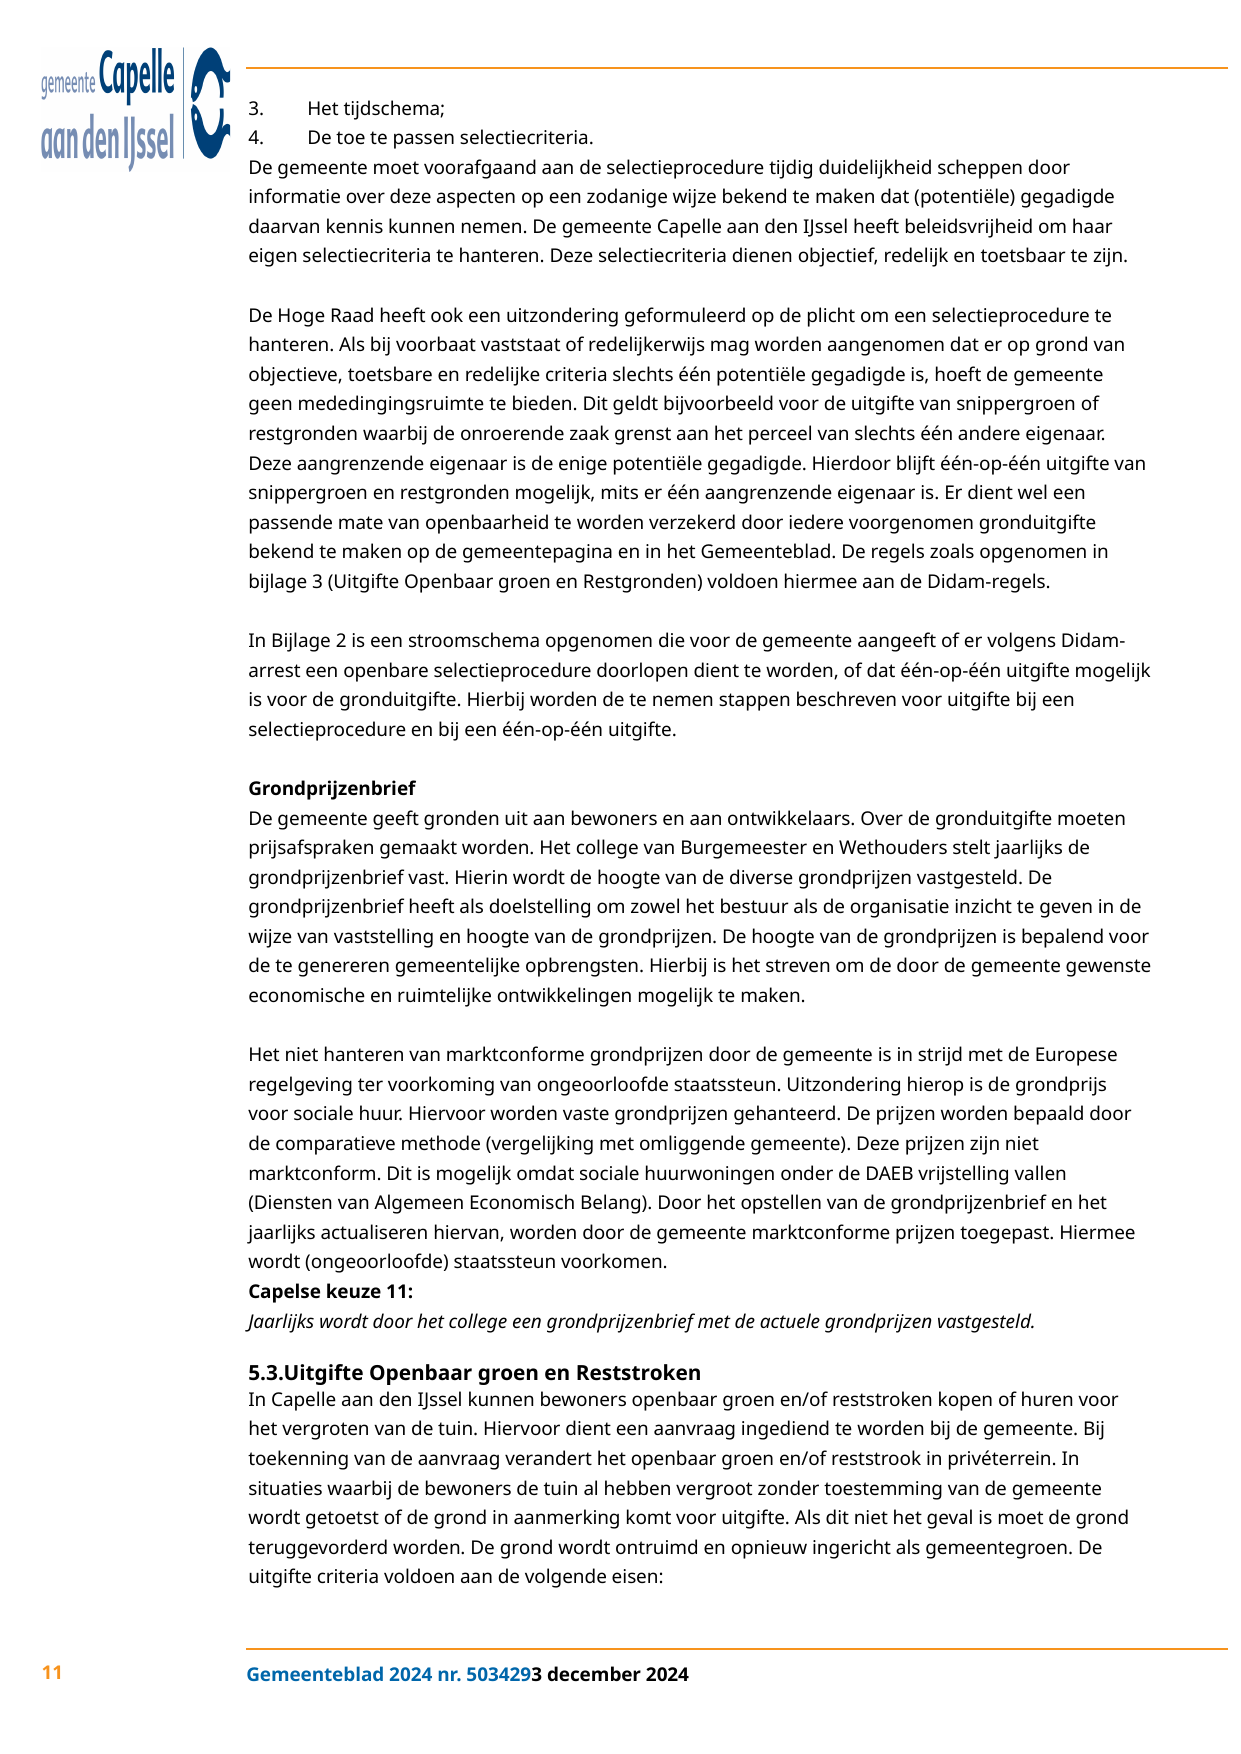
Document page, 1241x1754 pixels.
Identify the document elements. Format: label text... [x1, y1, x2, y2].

text De Hoge Raad heeft ook een uitzondering geformuleerd op de plicht om een selectieprocedure te hanteren. Als bij voorbaat vaststaat of redelijkerwijs mag worden aangenomen dat er op grond van objectieve, toetsbare en redelijke criteria slechts één potentiële gegadigde is, hoeft de gemeente geen mededingingsruimte te bieden. Dit geldt bijvoorbeeld voor de uitgifte van snippergroen of restgronden waarbij de onroerende zaak grenst aan het perceel van slechts één andere eigenaar. Deze aangrenzende eigenaar is de enige potentiële gegadigde. Hierdoor blijft één-op-één uitgifte van snippergroen en restgronden mogelijk, mits er één aangrenzende eigenaar is. Er dient wel een passende mate van openbaarheid te worden verzekerd door iedere voorgenomen gronduitgifte bekend te maken op de gemeentepagina en in het Gemeenteblad. De regels zoals opgenomen in bijlage 3 (Uitgifte Openbaar groen en Restgronden) voldoen hiermee aan de Didam-regels. [248, 302, 1152, 594]
table_header Capelse keuze 11: Jaarlijks wordt door het college een grondprijzenbrief met de actuele grondprijzen vastgesteld. [248, 1278, 1152, 1333]
text In Bijlage 2 is een stroomschema opgenomen die voor de gemeente aangeeft of er volgens Didam-arrest een openbare selectieprocedure doorlopen dient te worden, of dat één-op-één uitgifte mogelijk is voor de gronduitgifte. Hierbij worden de te nemen stappen beschreven voor uitgifte bij een selectieprocedure en bij een één-op-één uitgifte. [248, 627, 1152, 742]
text Grondprijzenbrief [248, 775, 1152, 801]
text Het niet hanteren van marktconforme grondprijzen door de gemeente is in strijd met de Europese regelgeving ter voorkoming van ongeoorloofde staatssteun. Uitzondering hierop is de grondprijs voor sociale huur. Hiervoor worden vaste grondprijzen gehanteerd. De prijzen worden bepaald door de comparatieve methode (vergelijking met omliggende gemeente). Deze prijzen zijn niet marktconform. Dit is mogelijk omdat sociale huurwoningen onder de DAEB vrijstelling vallen (Diensten van Algemeen Economisch Belang). Door het opstellen van de grondprijzenbrief en het jaarlijks actualiseren hiervan, worden door de gemeente marktconforme prijzen toegepast. Hiermee wordt (ongeoorloofde) staatssteun voorkomen. [248, 1041, 1152, 1274]
list Het tijdschema; [248, 95, 1152, 121]
picture [41, 47, 231, 172]
text In Capelle aan den IJssel kunnen bewoners openbaar groen en/of reststroken kopen of huren voor het vergroten van de tuin. Hiervoor dient een aanvraag ingediend te worden bij de gemeente. Bij toekenning van de aanvraag verandert het openbaar groen en/of reststrook in privéterrein. In situaties waarbij de bewoners de tuin al hebben vergroot zonder toestemming van de gemeente wordt getoetst of de grond in aanmerking komt voor uitgifte. Als dit niet het geval is moet de grond teruggevorderd worden. De grond wordt ontruimd en opnieuw ingericht als gemeentegroen. De uitgifte criteria voldoen aan de volgende eisen: [248, 1386, 1152, 1589]
text De gemeente geeft gronden uit aan bewoners en aan ontwikkelaars. Over de gronduitgifte moeten prijsafspraken gemaakt worden. Het college van Burgemeester en Wethouders stelt jaarlijks de grondprijzenbrief vast. Hierin wordt de hoogte van de diverse grondprijzen vastgesteld. De grondprijzenbrief heeft als doelstelling om zowel het bestuur als de organisatie inzicht te geven in de wijze van vaststelling en hoogte van de grondprijzen. De hoogte van de grondprijzen is bepalend voor de te genereren gemeentelijke opbrengsten. Hierbij is het streven om de door de gemeente gewenste economische en ruimtelijke ontwikkelingen mogelijk te maken. [248, 805, 1152, 1008]
text De gemeente moet voorafgaand aan de selectieprocedure tijdig duidelijkheid scheppen door informatie over deze aspecten op een zodanige wijze bekend te maken dat (potentiële) gegadigde daarvan kennis kunnen nemen. De gemeente Capelle aan den IJssel heeft beleidsvrijheid om haar eigen selectiecriteria te hanteren. Deze selectiecriteria dienen objectief, redelijk en toetsbaar te zijn. [248, 154, 1152, 268]
list De toe te passen selectiecriteria. [248, 124, 1152, 150]
text 5.3.Uitgifte Openbaar groen en Reststroken [248, 1358, 1152, 1386]
